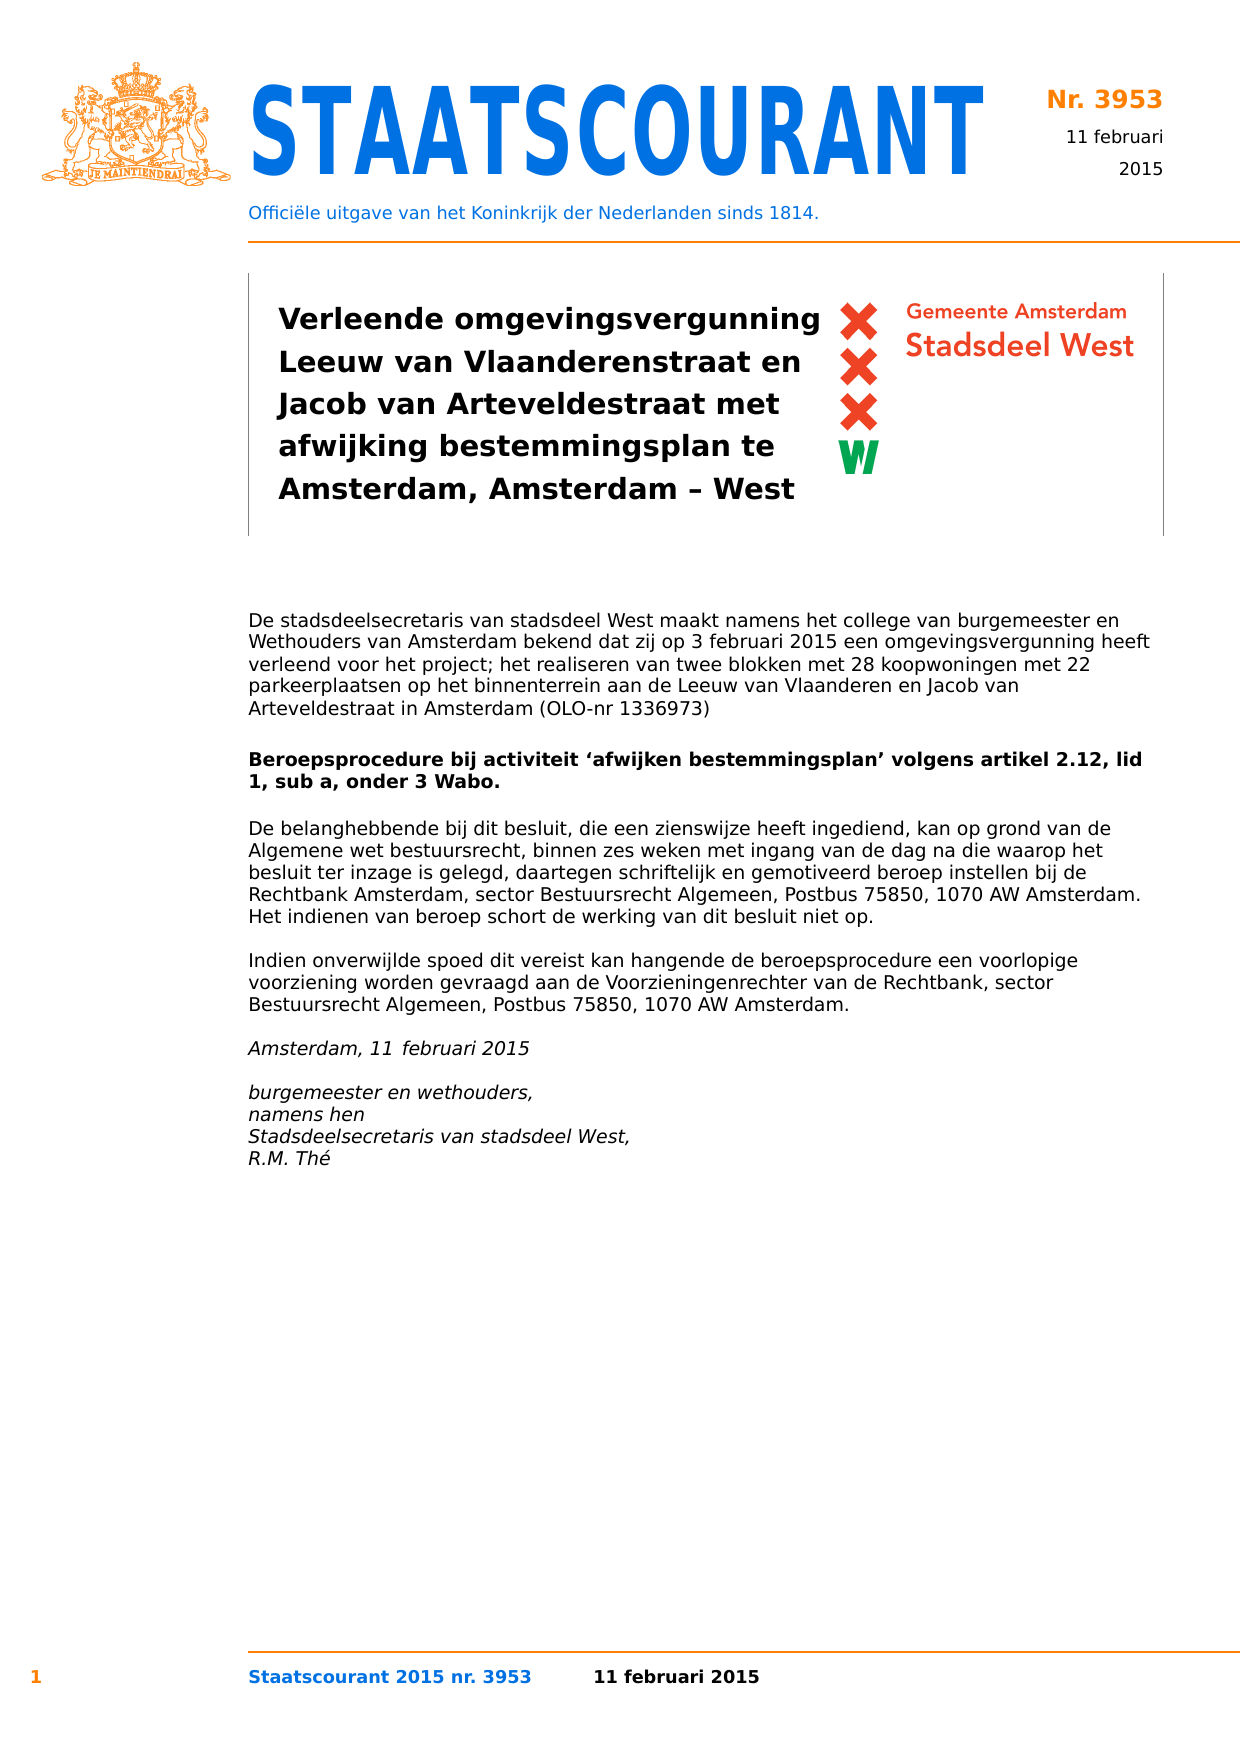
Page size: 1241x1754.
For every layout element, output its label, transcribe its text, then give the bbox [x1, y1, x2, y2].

text Amsterdam, 11 februari 2015 [248, 1038, 1163, 1060]
text Indien onverwijlde spoed dit vereist kan hangende de beroepsprocedure een voorlopige voorziening worden gevraagd aan de Voorzieningenrechter van de Rechtbank, sector Bestuursrecht Algemeen, Postbus 75850, 1070 AW Amsterdam. [248, 950, 1163, 1016]
table_header STAATSCOURANT [248, 62, 998, 203]
table_cell Officiële uitgave van het Koninkrijk der Nederlanden sinds 1814. [248, 203, 1240, 241]
picture [41, 62, 231, 186]
subtitle Verleende omgevingsvergunning Leeuw van Vlaanderenstraat en Jacob van Arteveldestraat met afwijking bestemmingsplan te Amsterdam, Amsterdam – West [249, 273, 1163, 536]
text burgemeester en wethouders, namens hen Stadsdeelsecretaris van stadsdeel West, R.M. Thé [248, 1082, 1163, 1170]
text De stadsdeelsecretaris van stadsdeel West maakt namens het college van burgemeester en Wethouders van Amsterdam bekend dat zij op 3 februari 2015 een omgevingsvergunning heeft verleend voor het project; het realiseren van twee blokken met 28 koopwoningen met 22 parkeerplaatsen op het binnenterrein aan de Leeuw van Vlaanderen en Jacob van Arteveldestraat in Amsterdam (OLO-nr 1336973) [248, 609, 1163, 719]
table_cell 2015 [998, 153, 1240, 203]
subtitle Beroepsprocedure bij activiteit ‘afwijken bestemmingsplan’ volgens artikel 2.12, lid 1, sub a, onder 3 Wabo. [248, 749, 1163, 793]
table_header Nr. 3953 [998, 62, 1240, 121]
text De belanghebbende bij dit besluit, die een zienswijze heeft ingediend, kan op grond van de Algemene wet bestuursrecht, binnen zes weken met ingang van de dag na die waarop het besluit ter inzage is gelegd, daartegen schriftelijk en gemotiveerd beroep instellen bij de Rechtbank Amsterdam, sector Bestuursrecht Algemeen, Postbus 75850, 1070 AW Amsterdam. Het indienen van beroep schort de werking van dit besluit niet op. [248, 818, 1163, 928]
table_header [25, 62, 248, 241]
picture [838, 302, 1134, 474]
table_cell 11 februari [998, 121, 1240, 153]
